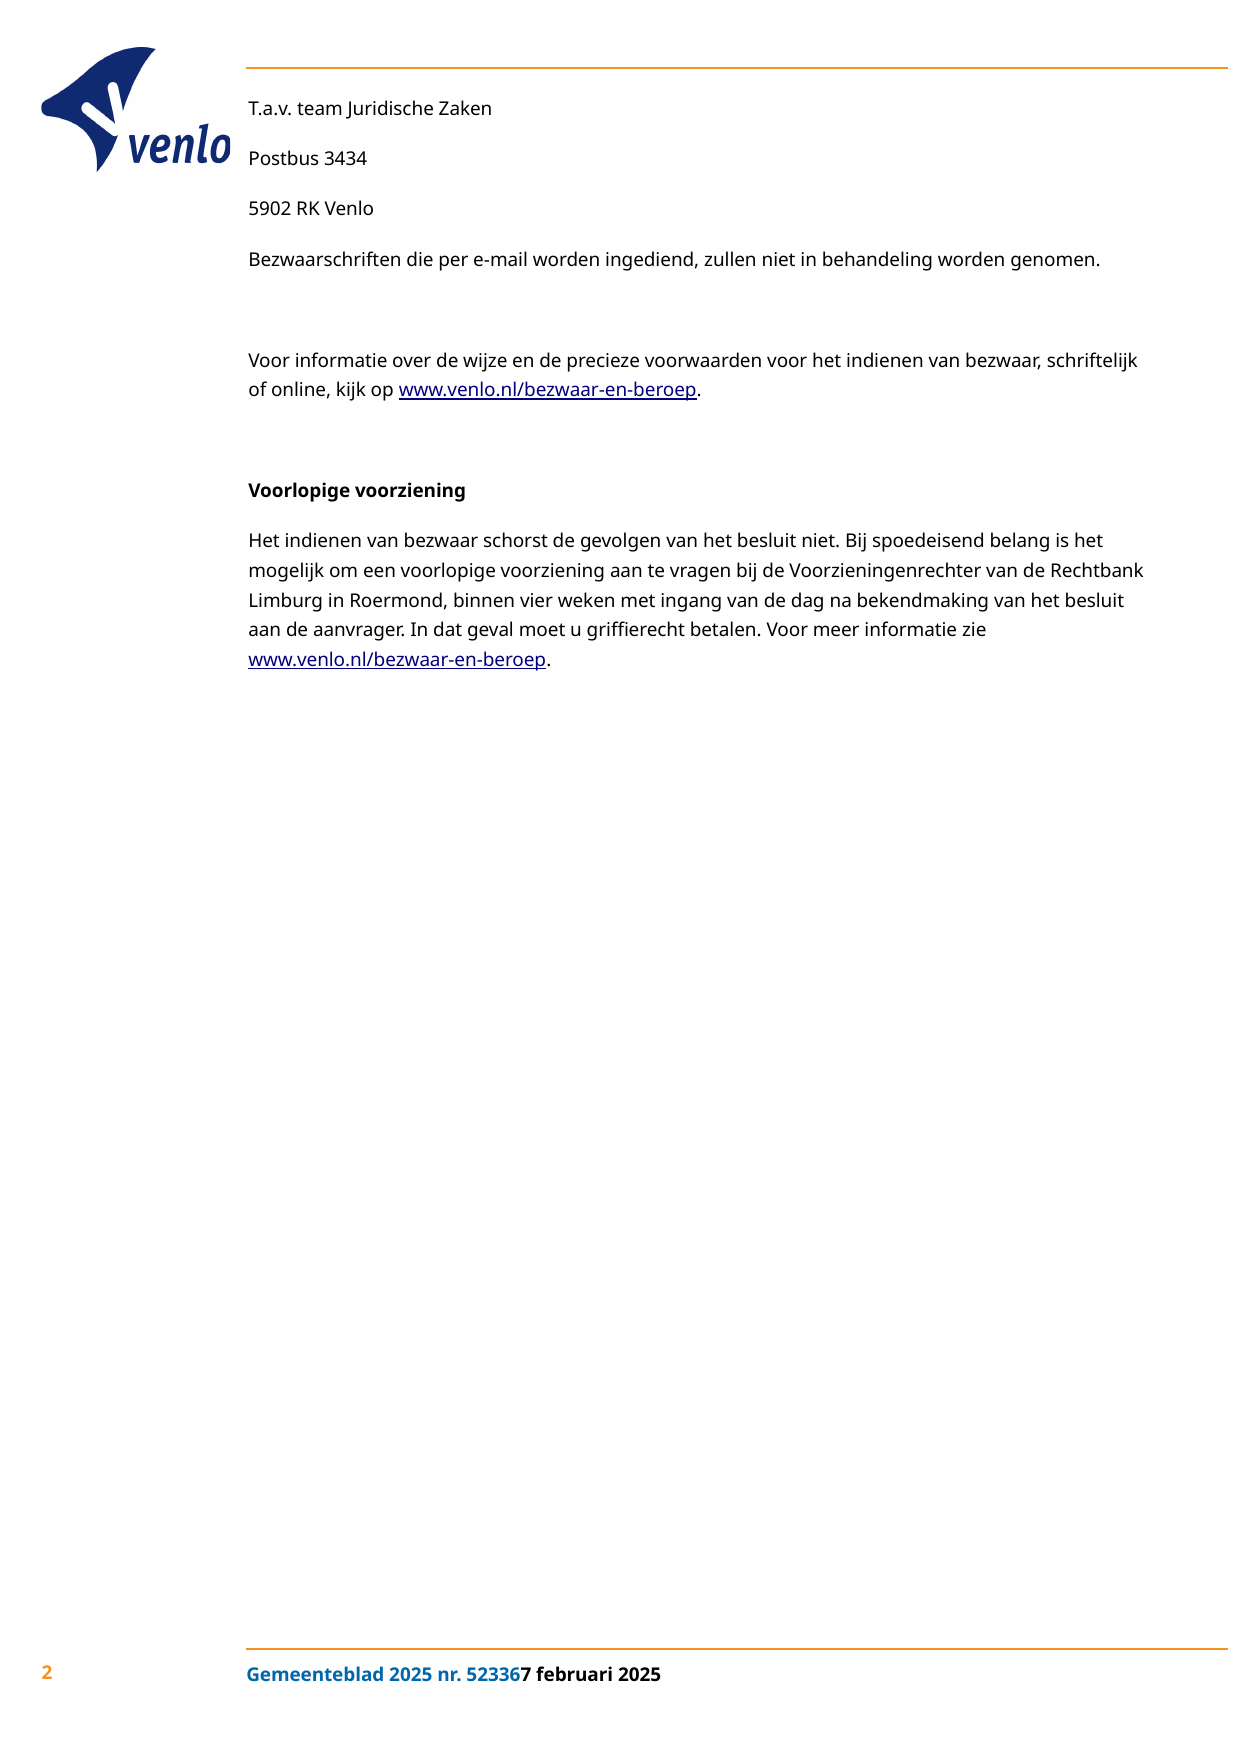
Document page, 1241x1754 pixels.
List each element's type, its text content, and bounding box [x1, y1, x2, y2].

text Het indienen van bezwaar schorst de gevolgen van het besluit niet. Bij spoedeisend belang is het mogelijk om een voorlopige voorziening aan te vragen bij de Voorzieningenrechter van de Rechtbank Limburg in Roermond, binnen vier weken met ingang van de dag na bekendmaking van het besluit aan de aanvrager. In dat geval moet u griffierecht betalen. Voor meer informatie zie www.venlo.nl/bezwaar-en-beroep. [248, 528, 1152, 672]
text Voor informatie over de wijze en de precieze voorwaarden voor het indienen van bezwaar, schriftelijk of online, kijk op www.venlo.nl/bezwaar-en-beroep. [248, 347, 1152, 402]
text T.a.v. team Juridische Zaken [248, 95, 1152, 121]
text Bezwaarschriften die per e-mail worden ingediend, zullen niet in behandeling worden genomen. [248, 246, 1152, 272]
text 5902 RK Venlo [248, 196, 1152, 221]
text Postbus 3434 [248, 145, 1152, 171]
picture [41, 47, 231, 172]
text Voorlopige voorziening [248, 477, 1152, 503]
